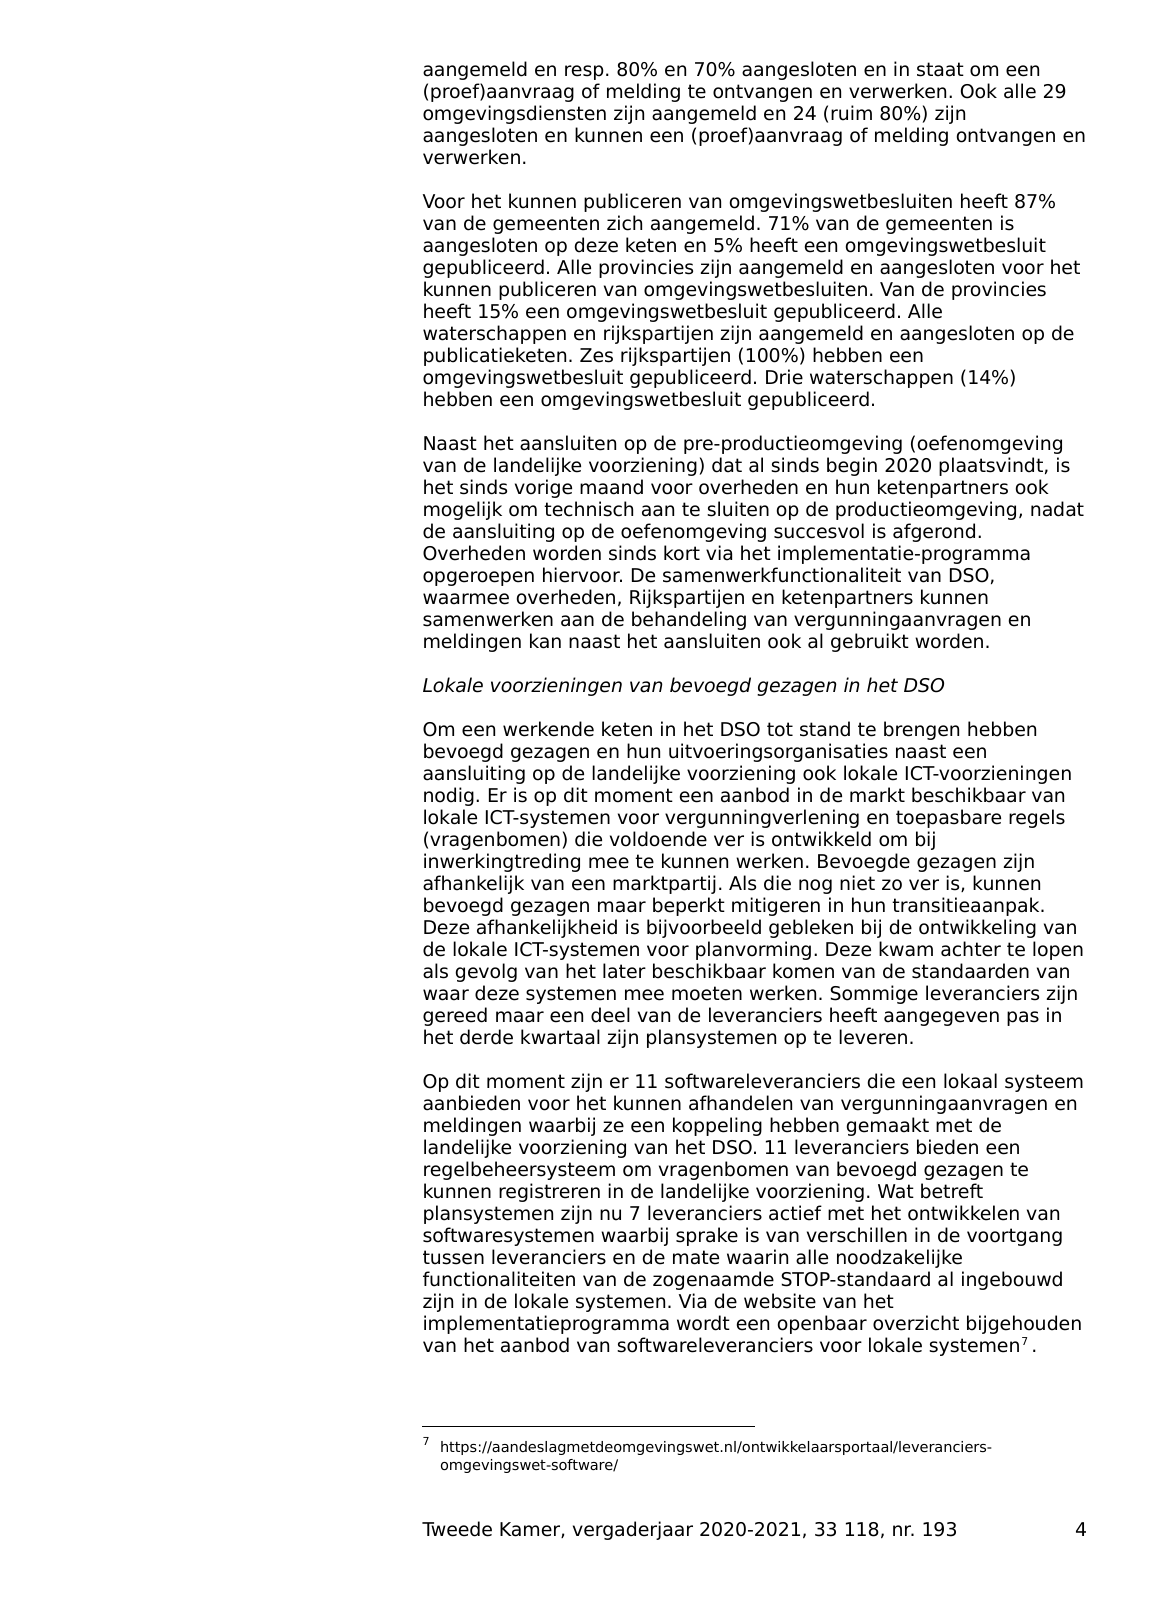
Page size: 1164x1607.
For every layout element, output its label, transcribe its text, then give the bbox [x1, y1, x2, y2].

text aangemeld en resp. 80% en 70% aangesloten en in staat om een (proef)aanvraag of melding te ontvangen en verwerken. Ook alle 29 omgevingsdiensten zijn aangemeld en 24 (ruim 80%) zijn aangesloten en kunnen een (proef)aanvraag of melding ontvangen en verwerken. [422, 59, 1087, 169]
text Op dit moment zijn er 11 softwareleveranciers die een lokaal systeem aanbieden voor het kunnen afhandelen van vergunningaanvragen en meldingen waarbij ze een koppeling hebben gemaakt met de landelijke voorziening van het DSO. 11 leveranciers bieden een regelbeheersysteem om vragenbomen van bevoegd gezagen te kunnen registreren in de landelijke voorziening. Wat betreft plansystemen zijn nu 7 leveranciers actief met het ontwikkelen van softwaresystemen waarbij sprake is van verschillen in de voortgang tussen leveranciers en de mate waarin alle noodzakelijke functionaliteiten van de zogenaamde STOP-standaard al ingebouwd zijn in de lokale systemen. Via de website van het implementatieprogramma wordt een openbaar overzicht bijgehouden van het aanbod van softwareleveranciers voor lokale systemen. [422, 1071, 1087, 1357]
text Voor het kunnen publiceren van omgevingswetbesluiten heeft 87% van de gemeenten zich aangemeld. 71% van de gemeenten is aangesloten op deze keten en 5% heeft een omgevingswetbesluit gepubliceerd. Alle provincies zijn aangemeld en aangesloten voor het kunnen publiceren van omgevingswetbesluiten. Van de provincies heeft 15% een omgevingswetbesluit gepubliceerd. Alle waterschappen en rijkspartijen zijn aangemeld en aangesloten op de publicatieketen. Zes rijkspartijen (100%) hebben een omgevingswetbesluit gepubliceerd. Drie waterschappen (14%) hebben een omgevingswetbesluit gepubliceerd. [422, 191, 1087, 411]
text Naast het aansluiten op de pre-productieomgeving (oefenomgeving van de landelijke voorziening) dat al sinds begin 2020 plaatsvindt, is het sinds vorige maand voor overheden en hun ketenpartners ook mogelijk om technisch aan te sluiten op de productieomgeving, nadat de aansluiting op de oefenomgeving succesvol is afgerond. Overheden worden sinds kort via het implementatie-programma opgeroepen hiervoor. De samenwerkfunctionaliteit van DSO, waarmee overheden, Rijkspartijen en ketenpartners kunnen samenwerken aan de behandeling van vergunningaanvragen en meldingen kan naast het aansluiten ook al gebruikt worden. [422, 433, 1087, 653]
text https://aandeslagmetdeomgevingswet.nl/ontwikkelaarsportaal/leveranciers-omgevingswet-software/ [422, 1435, 1087, 1474]
subtitle Lokale voorzieningen van bevoegd gezagen in het DSO [422, 675, 1087, 697]
text Om een werkende keten in het DSO tot stand te brengen hebben bevoegd gezagen en hun uitvoeringsorganisaties naast een aansluiting op de landelijke voorziening ook lokale ICT-voorzieningen nodig. Er is op dit moment een aanbod in de markt beschikbaar van lokale ICT-systemen voor vergunningverlening en toepasbare regels (vragenbomen) die voldoende ver is ontwikkeld om bij inwerkingtreding mee te kunnen werken. Bevoegde gezagen zijn afhankelijk van een marktpartij. Als die nog niet zo ver is, kunnen bevoegd gezagen maar beperkt mitigeren in hun transitieaanpak. Deze afhankelijkheid is bijvoorbeeld gebleken bij de ontwikkeling van de lokale ICT-systemen voor planvorming. Deze kwam achter te lopen als gevolg van het later beschikbaar komen van de standaarden van waar deze systemen mee moeten werken. Sommige leveranciers zijn gereed maar een deel van de leveranciers heeft aangegeven pas in het derde kwartaal zijn plansystemen op te leveren. [422, 719, 1087, 1049]
